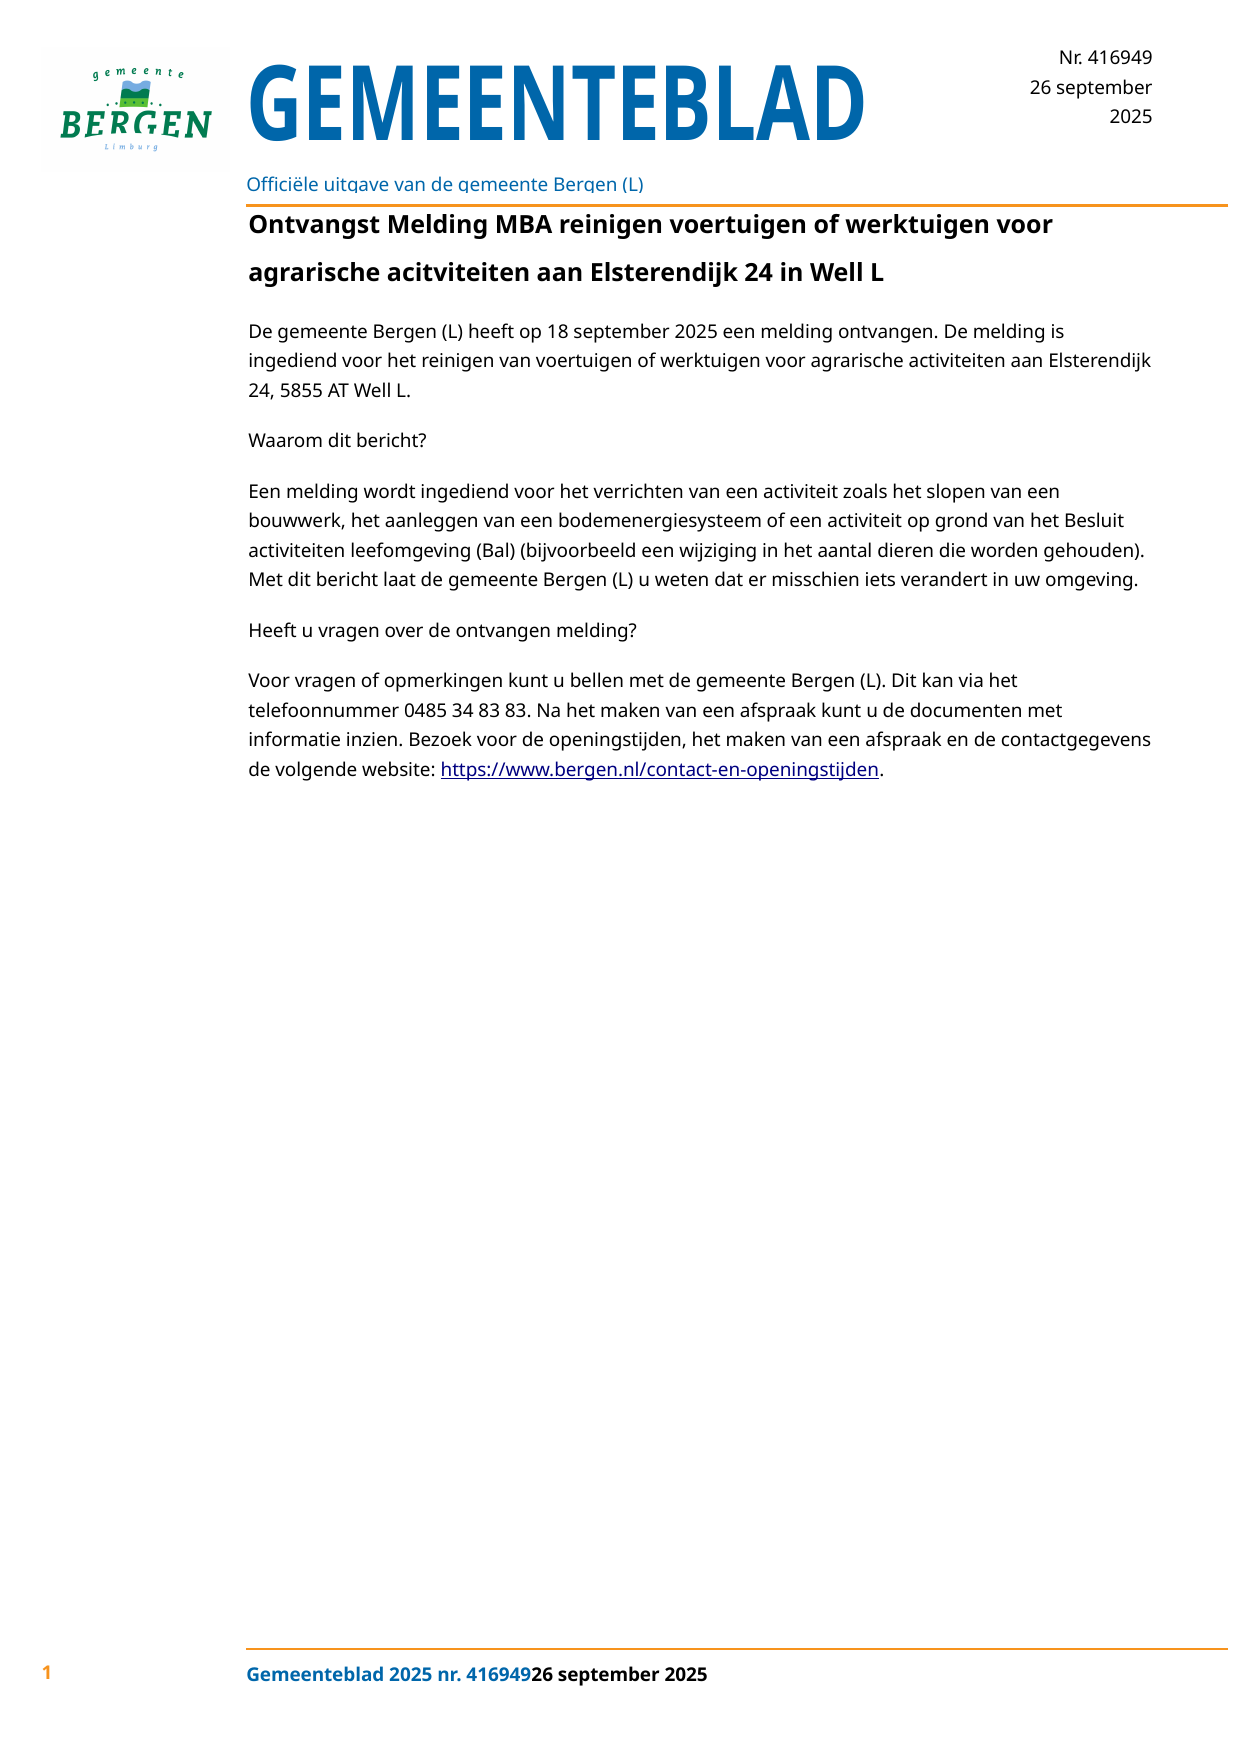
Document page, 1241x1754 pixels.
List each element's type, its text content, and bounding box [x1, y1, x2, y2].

text Waarom dit bericht? [248, 427, 1152, 453]
text Voor vragen of opmerkingen kunt u bellen met de gemeente Bergen (L). Dit kan via het telefoonnummer 0485 34 83 83. Na het maken van een afspraak kunt u de documenten met informatie inzien. Bezoek voor de openingstijden, het maken van een afspraak en de contactgegevens de volgende website: https://www.bergen.nl/contact-en-openingstijden. [248, 667, 1152, 782]
text Ontvangst Melding MBA reinigen voertuigen of werktuigen voor agrarische acitviteiten aan Elsterendijk 24 in Well L [248, 207, 1152, 288]
text Heeft u vragen over de ontvangen melding? [248, 617, 1152, 643]
picture [41, 47, 231, 172]
text De gemeente Bergen (L) heeft op 18 september 2025 een melding ontvangen. De melding is ingediend voor het reinigen van voertuigen of werktuigen voor agrarische activiteiten aan Elsterendijk 24, 5855 AT Well L. [248, 318, 1152, 403]
text Een melding wordt ingediend voor het verrichten van een activiteit zoals het slopen van een bouwwerk, het aanleggen van een bodemenergiesysteem of een activiteit op grond van het Besluit activiteiten leefomgeving (Bal) (bijvoorbeeld een wijziging in het aantal dieren die worden gehouden). Met dit bericht laat de gemeente Bergen (L) u weten dat er misschien iets verandert in uw omgeving. [248, 478, 1152, 592]
